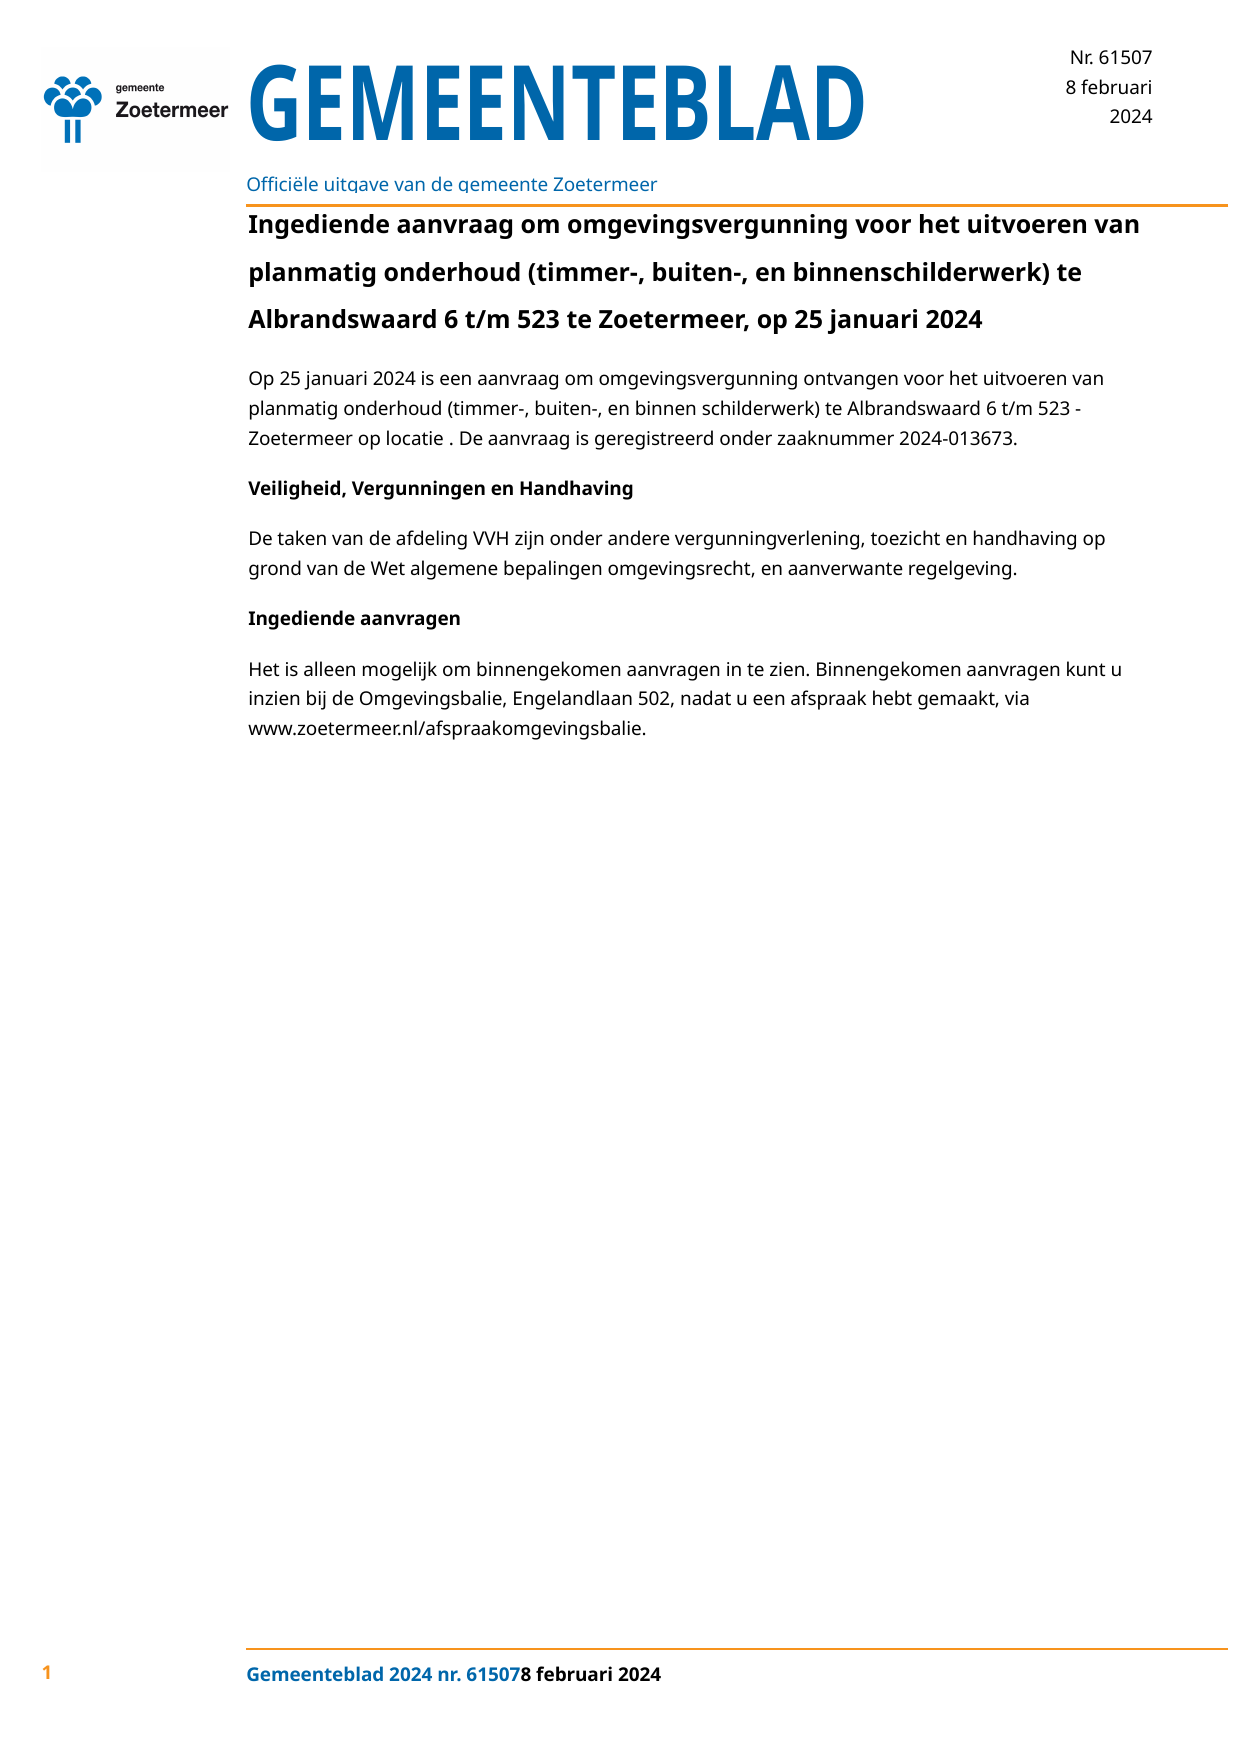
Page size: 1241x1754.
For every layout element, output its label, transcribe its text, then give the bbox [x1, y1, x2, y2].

text Ingediende aanvragen [248, 606, 1152, 631]
picture [41, 47, 231, 172]
text Veiligheid, Vergunningen en Handhaving [248, 475, 1152, 501]
text Op 25 januari 2024 is een aanvraag om omgevingsvergunning ontvangen voor het uitvoeren van planmatig onderhoud (timmer-, buiten-, en binnen schilderwerk) te Albrandswaard 6 t/m 523 - Zoetermeer op locatie . De aanvraag is geregistreerd onder zaaknummer 2024-013673. [248, 366, 1152, 450]
text De taken van de afdeling VVH zijn onder andere vergunningverlening, toezicht en handhaving op grond van de Wet algemene bepalingen omgevingsrecht, en aanverwante regelgeving. [248, 526, 1152, 581]
text Het is alleen mogelijk om binnengekomen aanvragen in te zien. Binnengekomen aanvragen kunt u inzien bij de Omgevingsbalie, Engelandlaan 502, nadat u een afspraak hebt gemaakt, via www.zoetermeer.nl/afspraakomgevingsbalie. [248, 656, 1152, 741]
text Ingediende aanvraag om omgevingsvergunning voor het uitvoeren van planmatig onderhoud (timmer-, buiten-, en binnenschilderwerk) te Albrandswaard 6 t/m 523 te Zoetermeer, op 25 januari 2024 [248, 207, 1152, 336]
